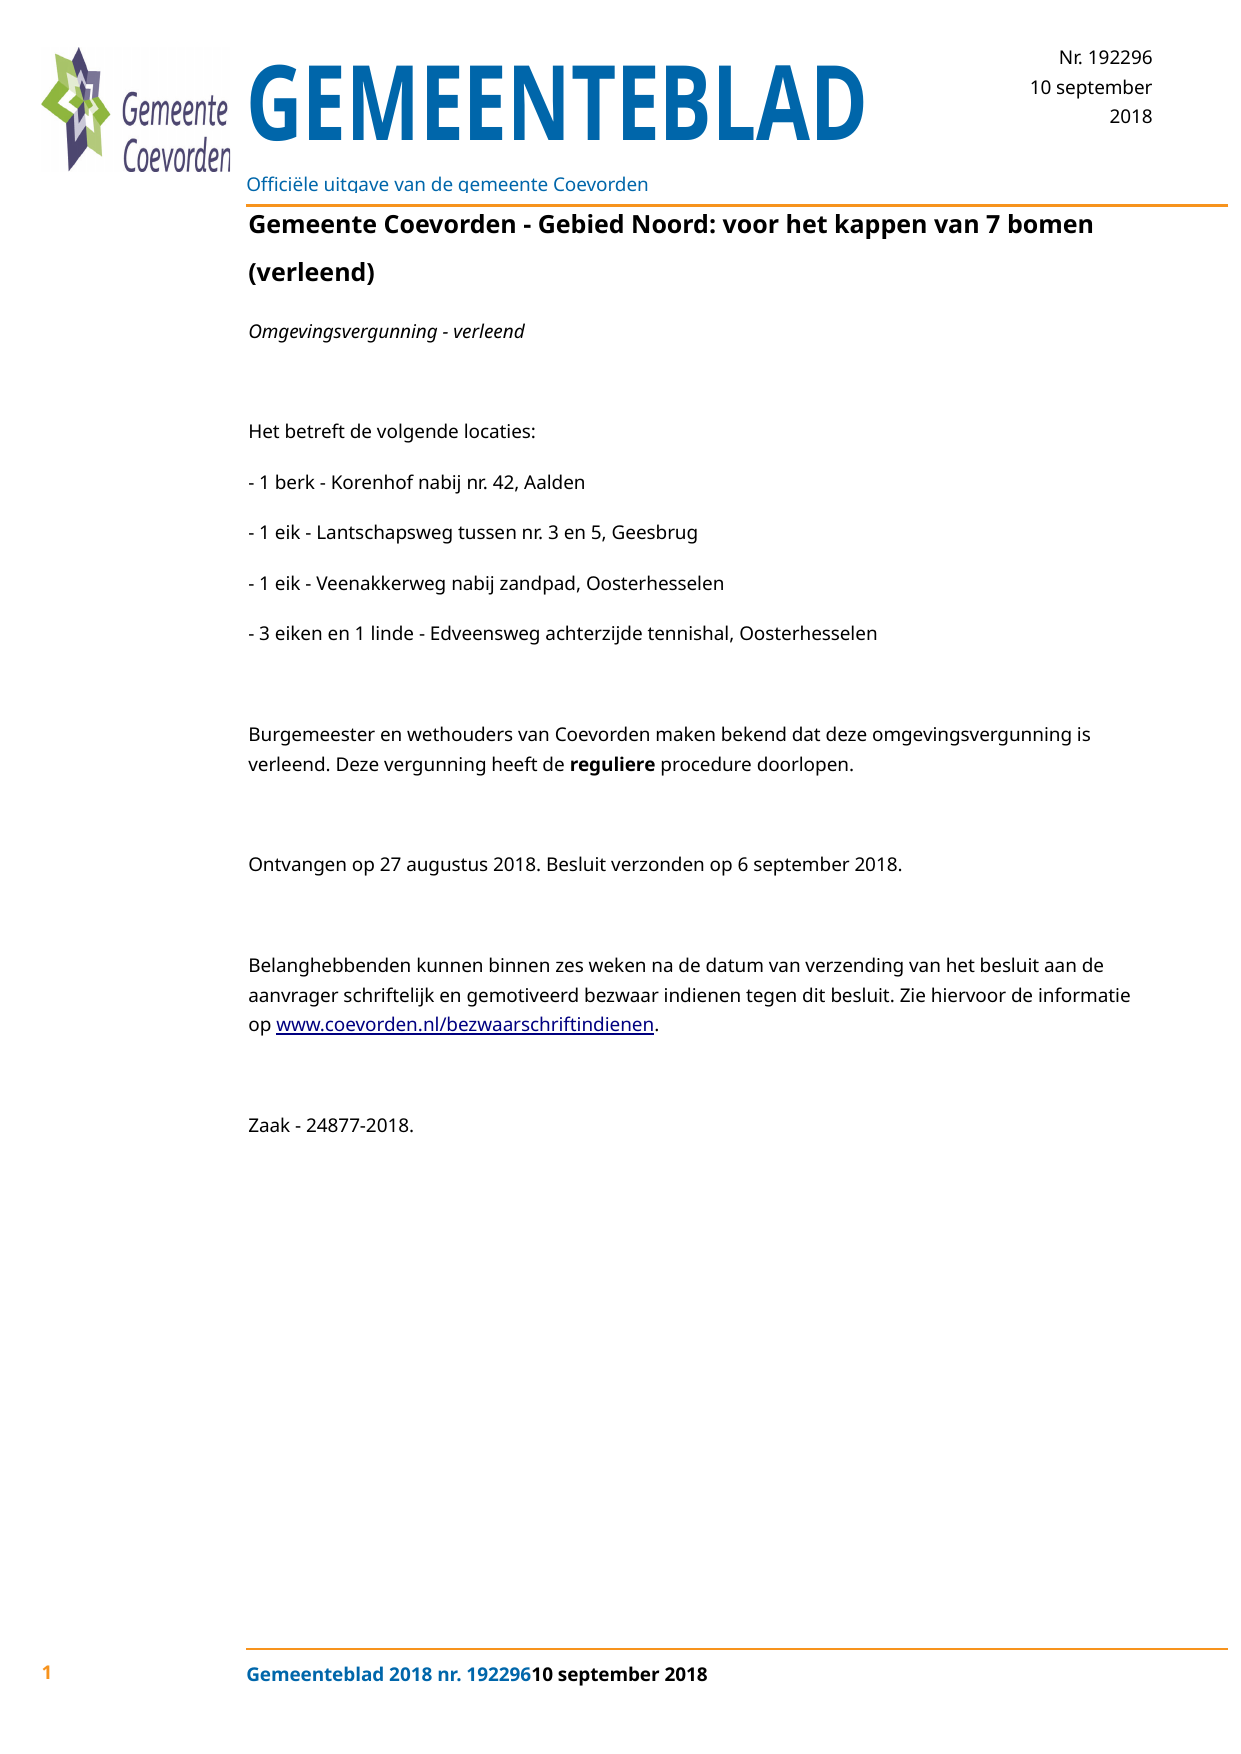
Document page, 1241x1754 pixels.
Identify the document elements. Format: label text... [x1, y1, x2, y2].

text Burgemeester en wethouders van Coevorden maken bekend dat deze omgevingsvergunning is verleend. Deze vergunning heeft de reguliere procedure doorlopen. [248, 721, 1152, 777]
text Zaak - 24877-2018. [248, 1112, 1152, 1138]
text - 3 eiken en 1 linde - Edveensweg achterzijde tennishal, Oosterhesselen [248, 620, 1152, 646]
text Ontvangen op 27 augustus 2018. Besluit verzonden op 6 september 2018. [248, 852, 1152, 877]
text Omgevingsvergunning - verleend [248, 318, 1152, 344]
text Belanghebbenden kunnen binnen zes weken na de datum van verzending van het besluit aan de aanvrager schriftelijk en gemotiveerd bezwaar indienen tegen dit besluit. Zie hiervoor de informatie op www.coevorden.nl/bezwaarschriftindienen. [248, 952, 1152, 1037]
text - 1 eik - Veenakkerweg nabij zandpad, Oosterhesselen [248, 570, 1152, 596]
text Gemeente Coevorden - Gebied Noord: voor het kappen van 7 bomen (verleend) [248, 207, 1152, 288]
text - 1 berk - Korenhof nabij nr. 42, Aalden [248, 469, 1152, 495]
picture [41, 47, 231, 172]
text - 1 eik - Lantschapsweg tussen nr. 3 en 5, Geesbrug [248, 519, 1152, 545]
text Het betreft de volgende locaties: [248, 419, 1152, 444]
